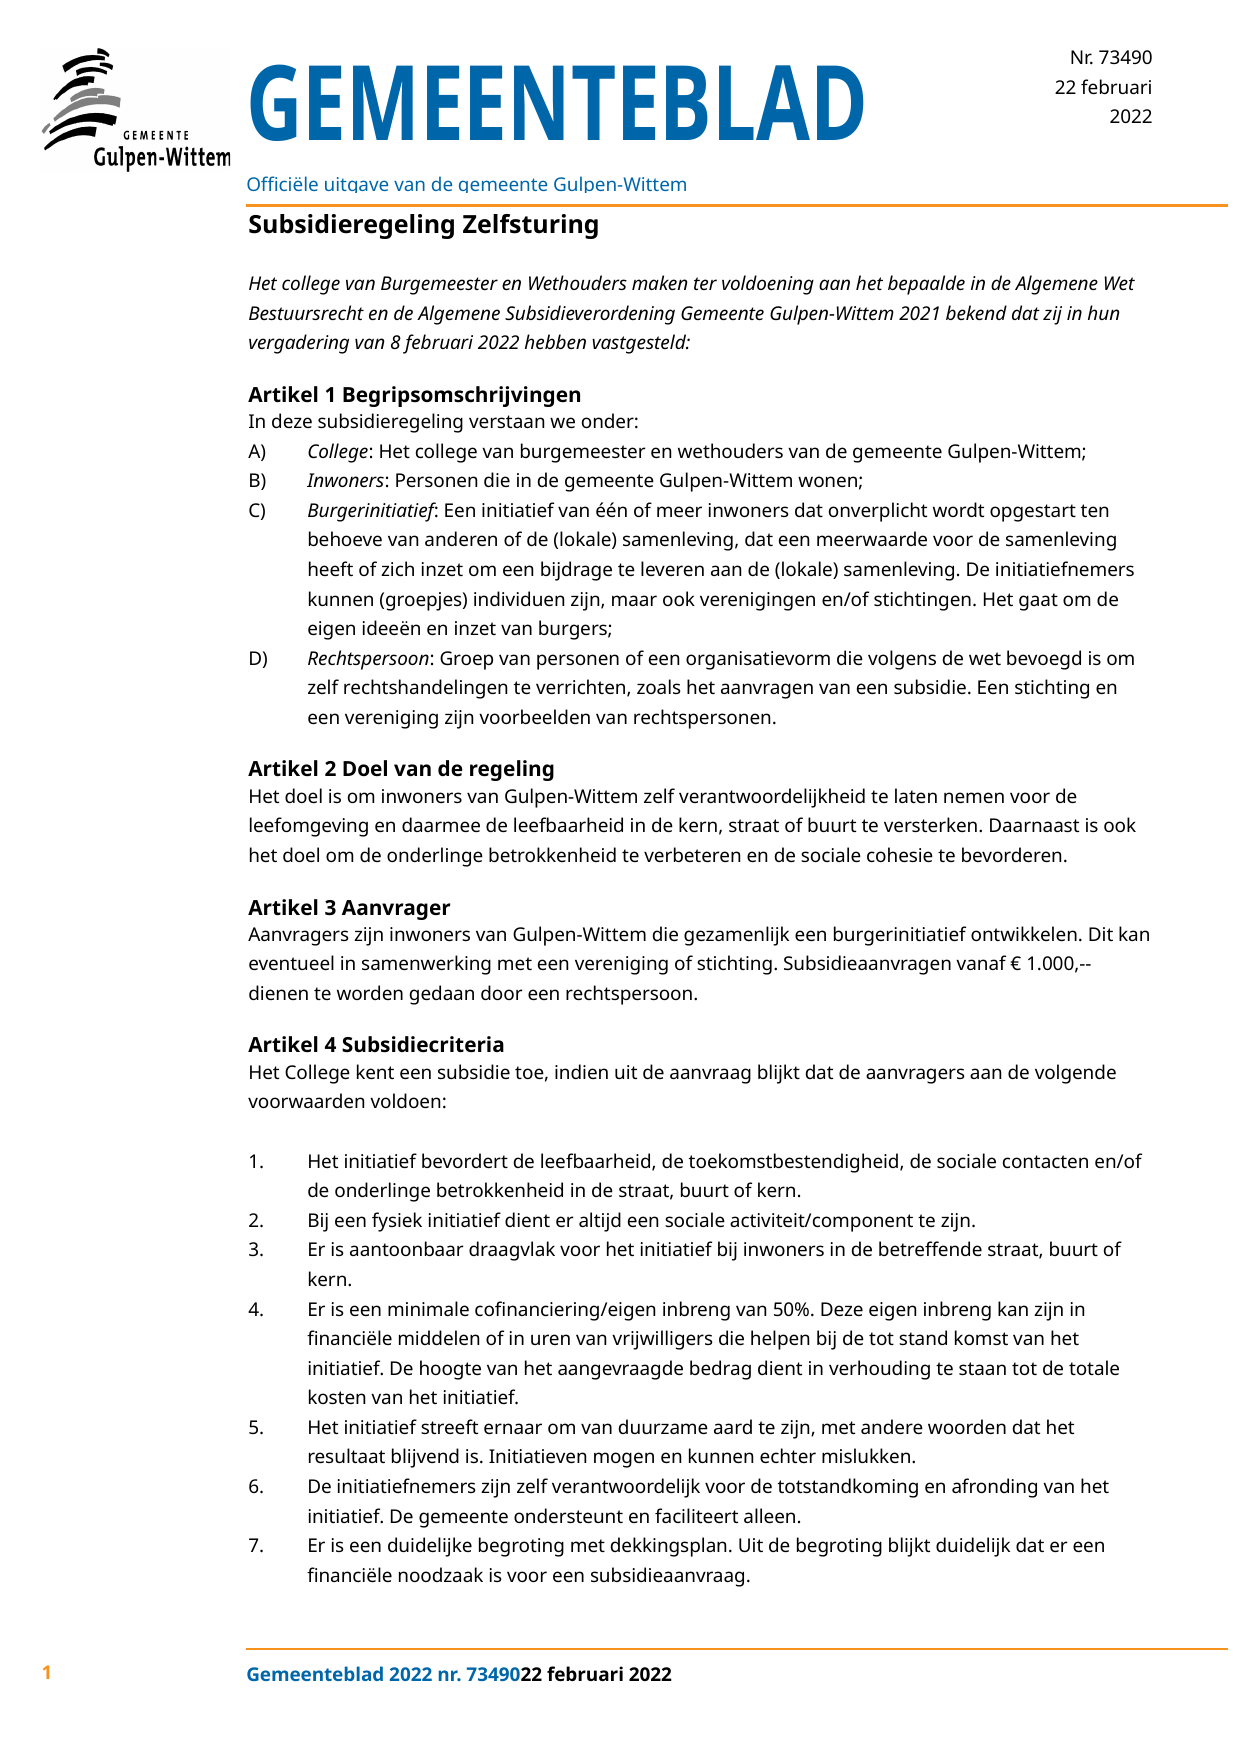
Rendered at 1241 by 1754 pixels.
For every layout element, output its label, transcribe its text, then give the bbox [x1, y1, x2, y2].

text Artikel 4 Subsidiecriteria [248, 1031, 1152, 1059]
list De initiatiefnemers zijn zelf verantwoordelijk voor de totstandkoming en afronding van het initiatief. De gemeente ondersteunt en faciliteert alleen. [248, 1473, 1152, 1528]
list Rechtspersoon: Groep van personen of een organisatievorm die volgens de wet bevoegd is om zelf rechtshandelingen te verrichten, zoals het aanvragen van een subsidie. Een stichting en een vereniging zijn voorbeelden van rechtspersonen. [248, 645, 1152, 730]
picture [41, 47, 231, 172]
list Inwoners: Personen die in de gemeente Gulpen-Wittem wonen; [248, 467, 1152, 493]
list Bij een fysiek initiatief dient er altijd een sociale activiteit/component te zijn. [248, 1207, 1152, 1233]
list Er is een duidelijke begroting met dekkingsplan. Uit de begroting blijkt duidelijk dat er een financiële noodzaak is voor een subsidieaanvraag. [248, 1532, 1152, 1588]
list Burgerinitiatief: Een initiatief van één of meer inwoners dat onverplicht wordt opgestart ten behoeve van anderen of de (lokale) samenleving, dat een meerwaarde voor de samenleving heeft of zich inzet om een bijdrage te leveren aan de (lokale) samenleving. De initiatiefnemers kunnen (groepjes) individuen zijn, maar ook verenigingen en/of stichtingen. Het gaat om de eigen ideeën en inzet van burgers; [248, 497, 1152, 641]
list Er is aantoonbaar draagvlak voor het initiatief bij inwoners in de betreffende straat, buurt of kern. [248, 1237, 1152, 1292]
text Het college van Burgemeester en Wethouders maken ter voldoening aan het bepaalde in de Algemene Wet Bestuursrecht en de Algemene Subsidieverordening Gemeente Gulpen-Wittem 2021 bekend dat zij in hun vergadering van 8 februari 2022 hebben vastgesteld: [248, 270, 1152, 355]
text Artikel 2 Doel van de regeling [248, 754, 1152, 783]
list Het initiatief streeft ernaar om van duurzame aard te zijn, met andere woorden dat het resultaat blijvend is. Initiatieven mogen en kunnen echter mislukken. [248, 1414, 1152, 1469]
text Artikel 1 Begripsomschrijvingen [248, 380, 1152, 408]
list Het initiatief bevordert de leefbaarheid, de toekomstbestendigheid, de sociale contacten en/of de onderlinge betrokkenheid in de straat, buurt of kern. [248, 1148, 1152, 1203]
text Subsidieregeling Zelfsturing [248, 207, 1152, 241]
list College: Het college van burgemeester en wethouders van de gemeente Gulpen-Wittem; [248, 438, 1152, 464]
text In deze subsidieregeling verstaan we onder: [248, 408, 1152, 434]
text Artikel 3 Aanvrager [248, 893, 1152, 921]
text Het doel is om inwoners van Gulpen-Wittem zelf verantwoordelijkheid te laten nemen voor de leefomgeving en daarmee de leefbaarheid in de kern, straat of buurt te versterken. Daarnaast is ook het doel om de onderlinge betrokkenheid te verbeteren en de sociale cohesie te bevorderen. [248, 783, 1152, 868]
text Aanvragers zijn inwoners van Gulpen-Wittem die gezamenlijk een burgerinitiatief ontwikkelen. Dit kan eventueel in samenwerking met een vereniging of stichting. Subsidieaanvragen vanaf € 1.000,-- dienen te worden gedaan door een rechtspersoon. [248, 921, 1152, 1006]
text Het College kent een subsidie toe, indien uit de aanvraag blijkt dat de aanvragers aan de volgende voorwaarden voldoen: [248, 1059, 1152, 1114]
list Er is een minimale cofinanciering/eigen inbreng van 50%. Deze eigen inbreng kan zijn in financiële middelen of in uren van vrijwilligers die helpen bij de tot stand komst van het initiatief. De hoogte van het aangevraagde bedrag dient in verhouding te staan tot de totale kosten van het initiatief. [248, 1296, 1152, 1410]
